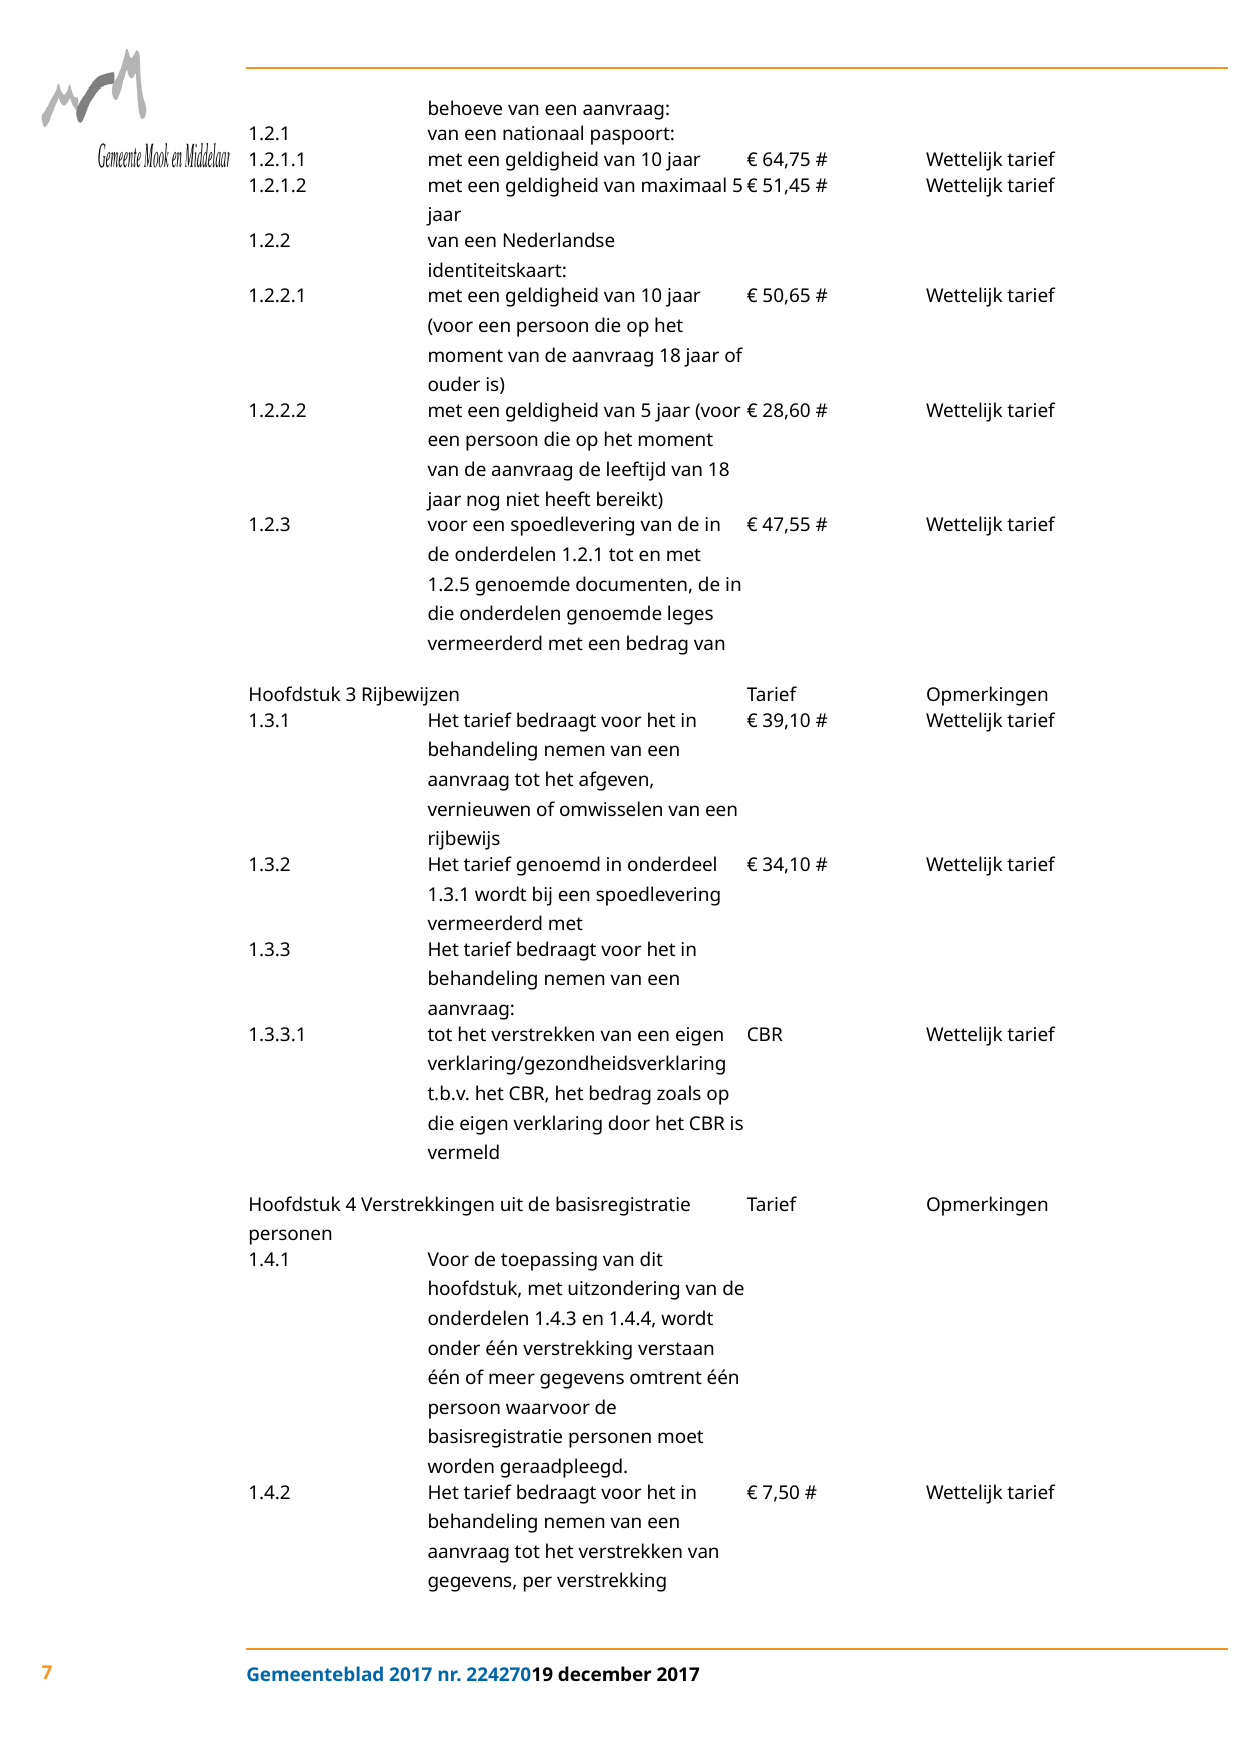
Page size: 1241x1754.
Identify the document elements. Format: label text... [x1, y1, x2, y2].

table_cell Wettelijk tarief [926, 1021, 1152, 1165]
table_cell Het tarief genoemd in onderdeel 1.3.1 wordt bij een spoedlevering vermeerderd met [427, 851, 747, 936]
table_cell € 50,65 # [747, 283, 926, 397]
table_cell [747, 121, 926, 146]
table_cell [747, 95, 926, 121]
table_cell [248, 656, 427, 681]
picture [41, 47, 231, 172]
table_cell € 64,75 # [747, 146, 926, 172]
table_cell 1.2.1 [248, 121, 427, 146]
table_cell [926, 1246, 1152, 1479]
table_cell [926, 95, 1152, 121]
table_cell 1.2.2.1 [248, 283, 427, 397]
table_cell Hoofdstuk 3 Rijbewijzen [248, 681, 747, 707]
table_cell € 51,45 # [747, 172, 926, 227]
table_cell van een nationaal paspoort: [427, 121, 747, 146]
table_cell Het tarief bedraagt voor het in behandeling nemen van een aanvraag tot het verstrekken van gegevens, per verstrekking [427, 1479, 747, 1593]
table_cell met een geldigheid van 5 jaar (voor een persoon die op het moment van de aanvraag de leeftijd van 18 jaar nog niet heeft bereikt) [427, 397, 747, 512]
table_cell Opmerkingen [926, 1191, 1152, 1246]
table_cell [926, 936, 1152, 1021]
table_cell Wettelijk tarief [926, 283, 1152, 397]
table_cell met een geldigheid van 10 jaar [427, 146, 747, 172]
table_cell [747, 1246, 926, 1479]
table_cell [427, 1165, 747, 1191]
table_cell Wettelijk tarief [926, 851, 1152, 936]
table_cell met een geldigheid van maximaal 5 jaar [427, 172, 747, 227]
table_cell € 47,55 # [747, 512, 926, 656]
table_cell tot het verstrekken van een eigen verklaring/gezondheidsverklaring t.b.v. het CBR, het bedrag zoals op die eigen verklaring door het CBR is vermeld [427, 1021, 747, 1165]
table_cell van een Nederlandse identiteitskaart: [427, 227, 747, 283]
table_cell Wettelijk tarief [926, 707, 1152, 851]
table_cell behoeve van een aanvraag: [427, 95, 747, 121]
table_cell Opmerkingen [926, 681, 1152, 707]
table_cell 1.2.2 [248, 227, 427, 283]
table_cell [926, 1165, 1152, 1191]
table_cell Het tarief bedraagt voor het in behandeling nemen van een aanvraag tot het afgeven, vernieuwen of omwisselen van een rijbewijs [427, 707, 747, 851]
table_cell voor een spoedlevering van de in de onderdelen 1.2.1 tot en met 1.2.5 genoemde documenten, de in die onderdelen genoemde leges vermeerderd met een bedrag van [427, 512, 747, 656]
table_cell Tarief [747, 681, 926, 707]
table_cell CBR [747, 1021, 926, 1165]
table_cell Hoofdstuk 4 Verstrekkingen uit de basisregistratie personen [248, 1191, 747, 1246]
table_cell € 34,10 # [747, 851, 926, 936]
table_cell 1.2.1.2 [248, 172, 427, 227]
table_cell Wettelijk tarief [926, 397, 1152, 512]
table_cell [747, 936, 926, 1021]
table_cell [248, 1165, 427, 1191]
table_cell € 7,50 # [747, 1479, 926, 1593]
table_cell € 28,60 # [747, 397, 926, 512]
table_cell 1.3.3.1 [248, 1021, 427, 1165]
table_cell Wettelijk tarief [926, 146, 1152, 172]
table_cell [747, 656, 926, 681]
table_cell 1.2.3 [248, 512, 427, 656]
table_cell [747, 227, 926, 283]
table_cell Tarief [747, 1191, 926, 1246]
table_cell 1.2.1.1 [248, 146, 427, 172]
table_cell [926, 227, 1152, 283]
table_cell 1.4.2 [248, 1479, 427, 1593]
table_cell Wettelijk tarief [926, 512, 1152, 656]
table_cell [747, 1165, 926, 1191]
table_cell Voor de toepassing van dit hoofdstuk, met uitzondering van de onderdelen 1.4.3 en 1.4.4, wordt onder één verstrekking verstaan één of meer gegevens omtrent één persoon waarvoor de basisregistratie personen moet worden geraadpleegd. [427, 1246, 747, 1479]
table_cell Wettelijk tarief [926, 1479, 1152, 1593]
table_cell Wettelijk tarief [926, 172, 1152, 227]
table_cell [248, 95, 427, 121]
table_cell 1.4.1 [248, 1246, 427, 1479]
table_cell [926, 656, 1152, 681]
table_cell 1.3.2 [248, 851, 427, 936]
table_cell [926, 121, 1152, 146]
table_cell Het tarief bedraagt voor het in behandeling nemen van een aanvraag: [427, 936, 747, 1021]
table_cell 1.3.3 [248, 936, 427, 1021]
table_cell met een geldigheid van 10 jaar (voor een persoon die op het moment van de aanvraag 18 jaar of ouder is) [427, 283, 747, 397]
table_cell € 39,10 # [747, 707, 926, 851]
table_cell 1.2.2.2 [248, 397, 427, 512]
table_cell 1.3.1 [248, 707, 427, 851]
table_cell [427, 656, 747, 681]
